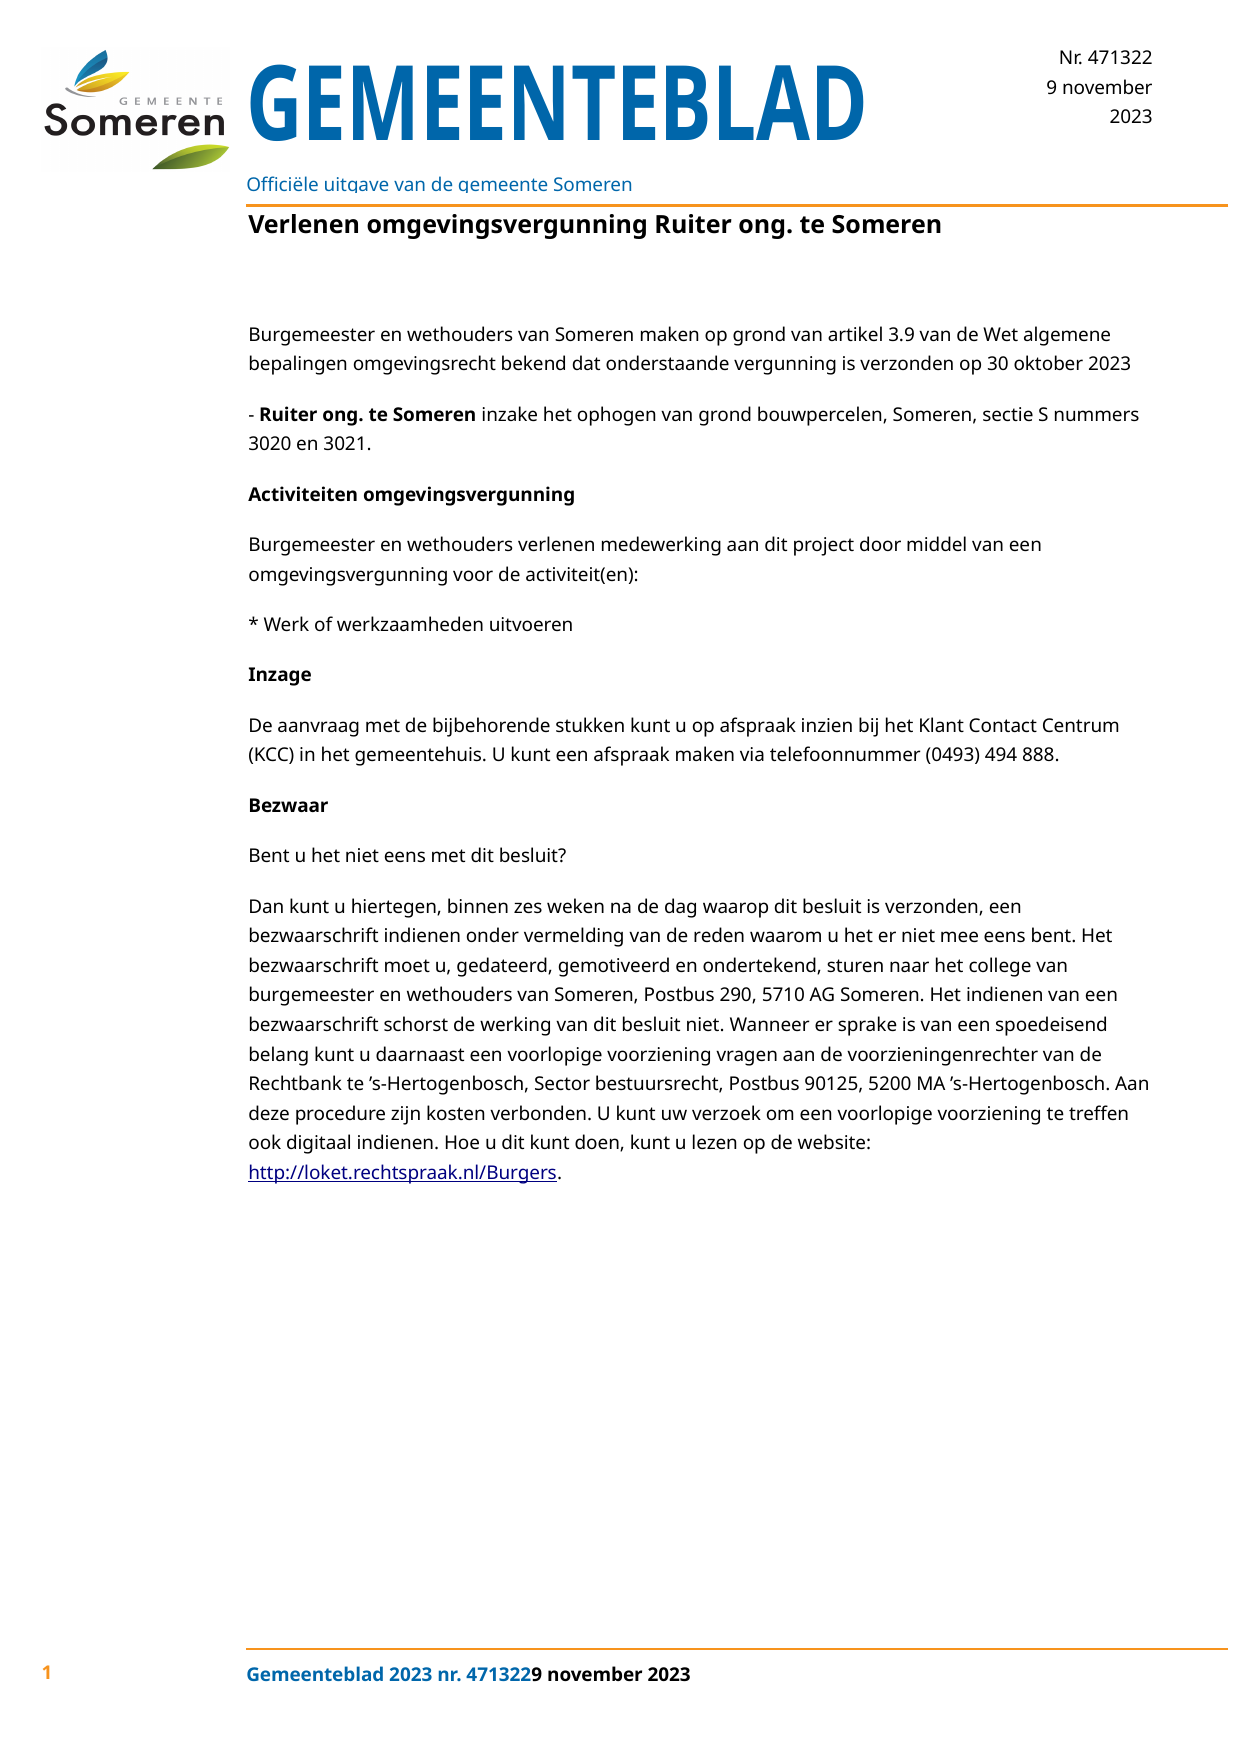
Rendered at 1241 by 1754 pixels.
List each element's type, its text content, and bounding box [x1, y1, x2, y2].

text Burgemeester en wethouders van Someren maken op grond van artikel 3.9 van de Wet algemene bepalingen omgevingsrecht bekend dat onderstaande vergunning is verzonden op 30 oktober 2023 [248, 321, 1152, 376]
text Verlenen omgevingsvergunning Ruiter ong. te Someren [248, 207, 1152, 241]
text De aanvraag met de bijbehorende stukken kunt u op afspraak inzien bij het Klant Contact Centrum (KCC) in het gemeentehuis. U kunt een afspraak maken via telefoonnummer (0493) 494 888. [248, 712, 1152, 767]
text Activiteiten omgevingsvergunning [248, 481, 1152, 506]
text - Ruiter ong. te Someren inzake het ophogen van grond bouwpercelen, Someren, sectie S nummers 3020 en 3021. [248, 401, 1152, 456]
text Bezwaar [248, 792, 1152, 818]
picture [41, 47, 231, 172]
text Dan kunt u hiertegen, binnen zes weken na de dag waarop dit besluit is verzonden, een bezwaarschrift indienen onder vermelding van de reden waarom u het er niet mee eens bent. Het bezwaarschrift moet u, gedateerd, gemotiveerd en ondertekend, sturen naar het college van burgemeester en wethouders van Someren, Postbus 290, 5710 AG Someren. Het indienen van een bezwaarschrift schorst de werking van dit besluit niet. Wanneer er sprake is van een spoedeisend belang kunt u daarnaast een voorlopige voorziening vragen aan de voorzieningenrechter van de Rechtbank te ’s-Hertogenbosch, Sector bestuursrecht, Postbus 90125, 5200 MA ’s-Hertogenbosch. Aan deze procedure zijn kosten verbonden. U kunt uw verzoek om een voorlopige voorziening te treffen ook digitaal indienen. Hoe u dit kunt doen, kunt u lezen op de website: http://loket.rechtspraak.nl/Burgers. [248, 893, 1152, 1185]
text Bent u het niet eens met dit besluit? [248, 842, 1152, 868]
text * Werk of werkzaamheden uitvoeren [248, 611, 1152, 637]
text Burgemeester en wethouders verlenen medewerking aan dit project door middel van een omgevingsvergunning voor de activiteit(en): [248, 531, 1152, 586]
text Inzage [248, 662, 1152, 687]
